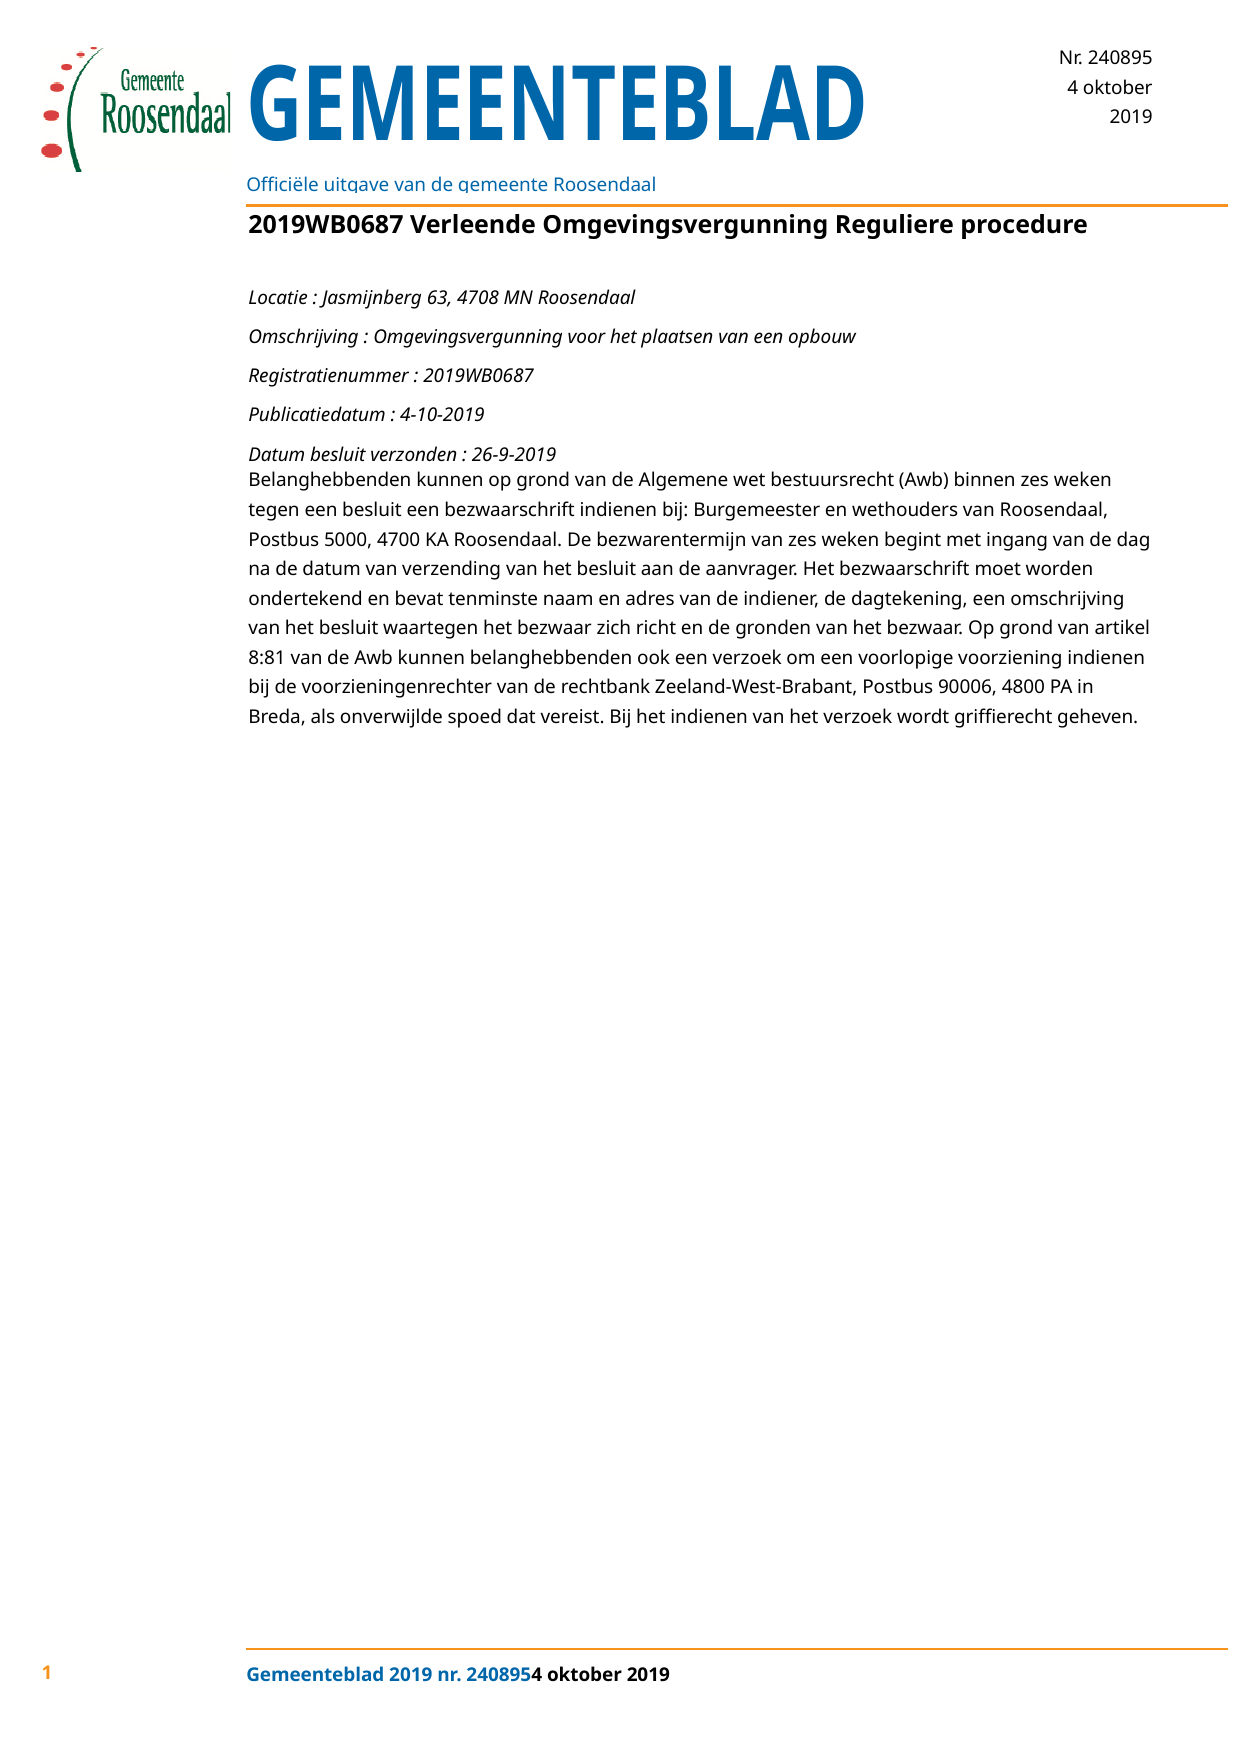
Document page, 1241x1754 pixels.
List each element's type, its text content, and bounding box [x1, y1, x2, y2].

text Omschrijving : Omgevingsvergunning voor het plaatsen van een opbouw [248, 323, 1152, 349]
text 2019WB0687 Verleende Omgevingsvergunning Reguliere procedure [248, 207, 1152, 241]
picture [41, 47, 231, 172]
text Publicatiedatum : 4-10-2019 [248, 402, 1152, 427]
text Locatie : Jasmijnberg 63, 4708 MN Roosendaal [248, 284, 1152, 309]
text Belanghebbenden kunnen op grond van de Algemene wet bestuursrecht (Awb) binnen zes weken tegen een besluit een bezwaarschrift indienen bij: Burgemeester en wethouders van Roosendaal, Postbus 5000, 4700 KA Roosendaal. De bezwarentermijn van zes weken begint met ingang van de dag na de datum van verzending van het besluit aan de aanvrager. Het bezwaarschrift moet worden ondertekend en bevat tenminste naam en adres van de indiener, de dagtekening, een omschrijving van het besluit waartegen het bezwaar zich richt en de gronden van het bezwaar. Op grond van artikel 8:81 van de Awb kunnen belanghebbenden ook een verzoek om een voorlopige voorziening indienen bij de voorzieningenrechter van de rechtbank Zeeland-West-Brabant, Postbus 90006, 4800 PA in Breda, als onverwijlde spoed dat vereist. Bij het indienen van het verzoek wordt griffierecht geheven. [248, 467, 1152, 729]
text Registratienummer : 2019WB0687 [248, 362, 1152, 388]
text Datum besluit verzonden : 26-9-2019 [248, 441, 1152, 467]
